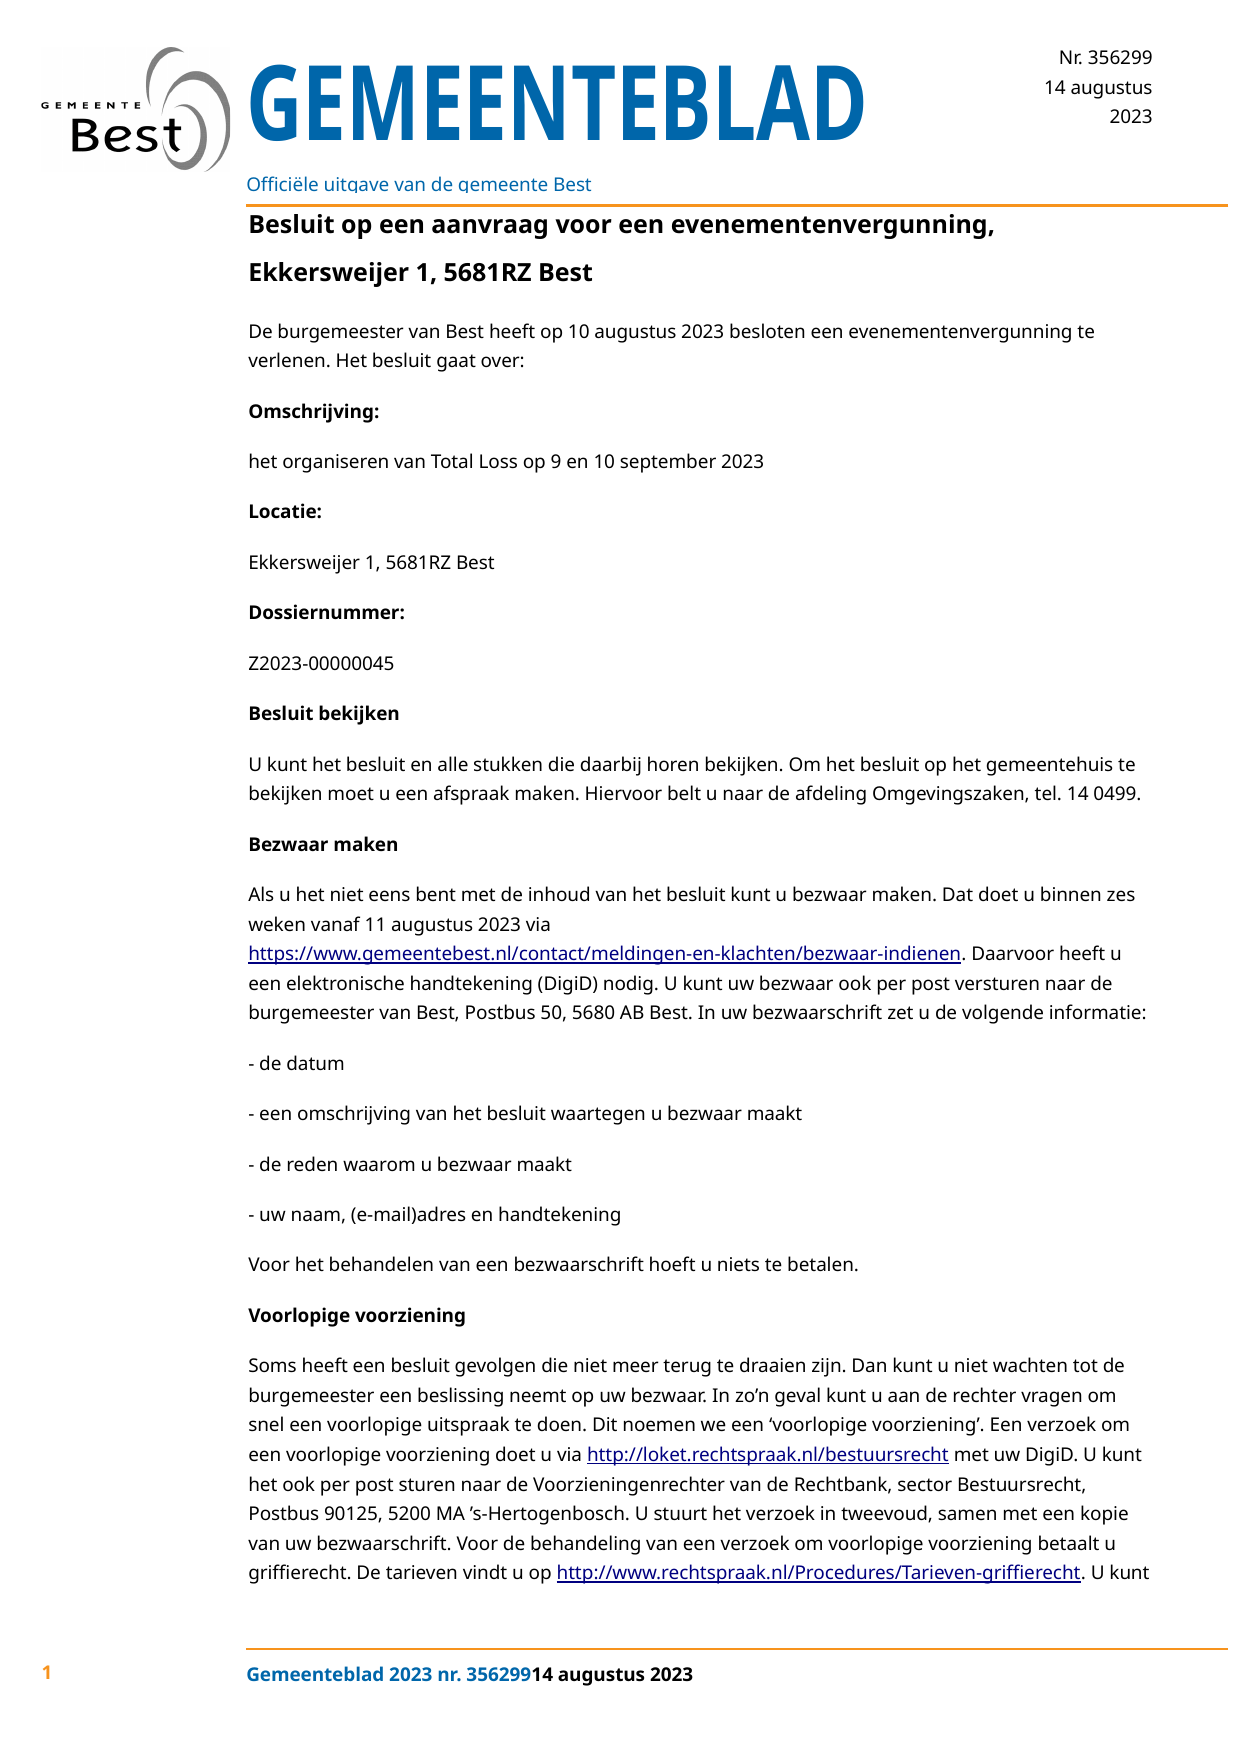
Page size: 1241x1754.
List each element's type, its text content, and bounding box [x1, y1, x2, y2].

text Voor het behandelen van een bezwaarschrift hoeft u niets te betalen. [248, 1252, 1152, 1277]
text - een omschrijving van het besluit waartegen u bezwaar maakt [248, 1100, 1152, 1126]
text Als u het niet eens bent met de inhoud van het besluit kunt u bezwaar maken. Dat doet u binnen zes weken vanaf 11 augustus 2023 via https://www.gemeentebest.nl/contact/meldingen-en-klachten/bezwaar-indienen. Daarvoor heeft u een elektronische handtekening (DigiD) nodig. U kunt uw bezwaar ook per post versturen naar de burgemeester van Best, Postbus 50, 5680 AB Best. In uw bezwaarschrift zet u de volgende informatie: [248, 881, 1152, 1025]
text - de reden waarom u bezwaar maakt [248, 1151, 1152, 1177]
text het organiseren van Total Loss op 9 en 10 september 2023 [248, 448, 1152, 474]
text Besluit op een aanvraag voor een evenementenvergunning, Ekkersweijer 1, 5681RZ Best [248, 207, 1152, 288]
text Besluit bekijken [248, 700, 1152, 726]
text Bezwaar maken [248, 831, 1152, 857]
picture [41, 47, 231, 172]
text Ekkersweijer 1, 5681RZ Best [248, 549, 1152, 575]
text Z2023-00000045 [248, 650, 1152, 676]
text Locatie: [248, 499, 1152, 524]
text Dossiernummer: [248, 599, 1152, 625]
text - de datum [248, 1050, 1152, 1076]
text Soms heeft een besluit gevolgen die niet meer terug te draaien zijn. Dan kunt u niet wachten tot de burgemeester een beslissing neemt op uw bezwaar. In zo’n geval kunt u aan de rechter vragen om snel een voorlopige uitspraak te doen. Dit noemen we een ‘voorlopige voorziening’. Een verzoek om een voorlopige voorziening doet u via http://loket.rechtspraak.nl/bestuursrecht met uw DigiD. U kunt het ook per post sturen naar de Voorzieningenrechter van de Rechtbank, sector Bestuursrecht, Postbus 90125, 5200 MA ’s-Hertogenbosch. U stuurt het verzoek in tweevoud, samen met een kopie van uw bezwaarschrift. Voor de behandeling van een verzoek om voorlopige voorziening betaalt u griffierecht. De tarieven vindt u op http://www.rechtspraak.nl/Procedures/Tarieven-griffierecht. U kunt [248, 1352, 1152, 1585]
text Omschrijving: [248, 398, 1152, 424]
text De burgemeester van Best heeft op 10 augustus 2023 besloten een evenementenvergunning te verlenen. Het besluit gaat over: [248, 318, 1152, 373]
text Voorlopige voorziening [248, 1302, 1152, 1328]
text U kunt het besluit en alle stukken die daarbij horen bekijken. Om het besluit op het gemeentehuis te bekijken moet u een afspraak maken. Hiervoor belt u naar de afdeling Omgevingszaken, tel. 14 0499. [248, 751, 1152, 806]
text - uw naam, (e-mail)adres en handtekening [248, 1201, 1152, 1227]
